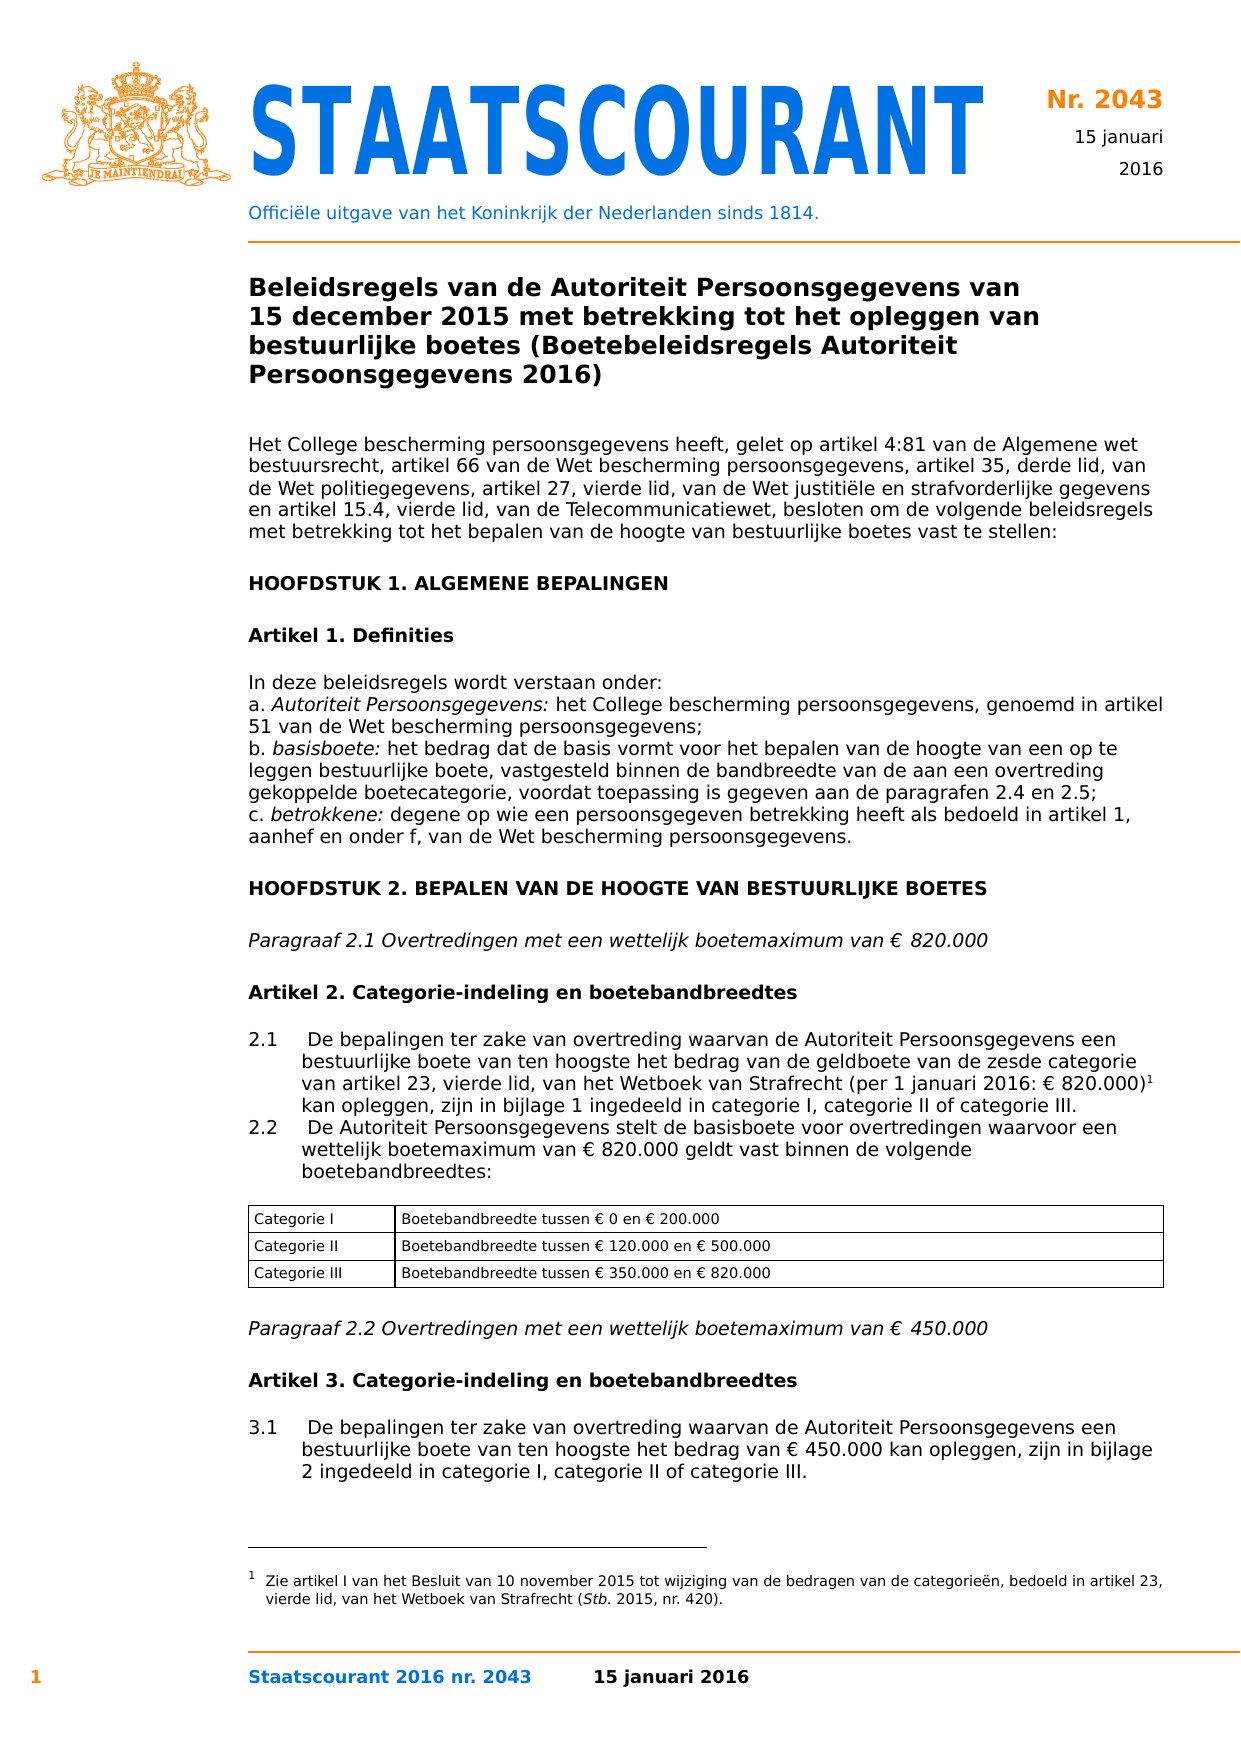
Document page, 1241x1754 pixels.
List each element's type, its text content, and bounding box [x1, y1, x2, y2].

text a. Autoriteit Persoonsgegevens: het College bescherming persoonsgegevens, genoemd in artikel 51 van de Wet bescherming persoonsgegevens; [248, 694, 1163, 738]
table_header Categorie I [249, 1206, 394, 1232]
text Zie artikel I van het Besluit van 10 november 2015 tot wijziging van de bedragen van de categorieën, bedoeld in artikel 23, vierde lid, van het Wetboek van Strafrecht (Stb. 2015, nr. 420). [248, 1569, 1163, 1608]
subtitle Beleidsregels van de Autoriteit Persoonsgegevens van 15 december 2015 met betrekking tot het opleggen van bestuurlijke boetes (Boetebeleidsregels Autoriteit Persoonsgegevens 2016) [248, 273, 1163, 390]
text 2.1 De bepalingen ter zake van overtreding waarvan de Autoriteit Persoonsgegevens een bestuurlijke boete van ten hoogste het bedrag van de geldboete van de zesde categorie van artikel 23, vierde lid, van het Wetboek van Strafrecht (per 1 januari 2016: € 820.000) kan opleggen, zijn in bijlage 1 ingedeeld in categorie I, categorie II of categorie III. [248, 1029, 1163, 1117]
subtitle HOOFDSTUK 1. ALGEMENE BEPALINGEN [248, 573, 1163, 595]
subtitle Artikel 1. Definities [248, 625, 1163, 647]
table_cell Categorie III [249, 1261, 394, 1287]
subtitle Artikel 3. Categorie-indeling en boetebandbreedtes [248, 1370, 1163, 1392]
subtitle Paragraaf 2.1 Overtredingen met een wettelijk boetemaximum van € 820.000 [248, 930, 1163, 952]
text 2.2 De Autoriteit Persoonsgegevens stelt de basisboete voor overtredingen waarvoor een wettelijk boetemaximum van € 820.000 geldt vast binnen de volgende boetebandbreedtes: [248, 1117, 1163, 1183]
table_cell 2016 [998, 153, 1240, 203]
text c. betrokkene: degene op wie een persoonsgegeven betrekking heeft als bedoeld in artikel 1, aanhef en onder f, van de Wet bescherming persoonsgegevens. [248, 804, 1163, 848]
table_header Nr. 2043 [998, 62, 1240, 121]
text b. basisboete: het bedrag dat de basis vormt voor het bepalen van de hoogte van een op te leggen bestuurlijke boete, vastgesteld binnen de bandbreedte van de aan een overtreding gekoppelde boetecategorie, voordat toepassing is gegeven aan de paragrafen 2.4 en 2.5; [248, 738, 1163, 804]
table_header STAATSCOURANT [248, 62, 998, 203]
table_header Boetebandbreedte tussen € 0 en € 200.000 [396, 1206, 1163, 1232]
table_cell Boetebandbreedte tussen € 120.000 en € 500.000 [396, 1233, 1163, 1259]
subtitle HOOFDSTUK 2. BEPALEN VAN DE HOOGTE VAN BESTUURLIJKE BOETES [248, 878, 1163, 900]
text In deze beleidsregels wordt verstaan onder: [248, 672, 1163, 694]
picture [41, 62, 231, 186]
table_cell Officiële uitgave van het Koninkrijk der Nederlanden sinds 1814. [248, 203, 1240, 241]
table_cell Boetebandbreedte tussen € 350.000 en € 820.000 [396, 1261, 1163, 1287]
text 3.1 De bepalingen ter zake van overtreding waarvan de Autoriteit Persoonsgegevens een bestuurlijke boete van ten hoogste het bedrag van € 450.000 kan opleggen, zijn in bijlage 2 ingedeeld in categorie I, categorie II of categorie III. [248, 1417, 1163, 1483]
subtitle Artikel 2. Categorie-indeling en boetebandbreedtes [248, 982, 1163, 1004]
table_cell Categorie II [249, 1233, 394, 1259]
text Het College bescherming persoonsgegevens heeft, gelet op artikel 4:81 van de Algemene wet bestuursrecht, artikel 66 van de Wet bescherming persoonsgegevens, artikel 35, derde lid, van de Wet politiegegevens, artikel 27, vierde lid, van de Wet justitiële en strafvorderlijke gegevens en artikel 15.4, vierde lid, van de Telecommunicatiewet, besloten om de volgende beleidsregels met betrekking tot het bepalen van de hoogte van bestuurlijke boetes vast te stellen: [248, 433, 1163, 543]
table_header [25, 62, 248, 241]
table_cell 15 januari [998, 121, 1240, 153]
subtitle Paragraaf 2.2 Overtredingen met een wettelijk boetemaximum van € 450.000 [248, 1318, 1163, 1340]
